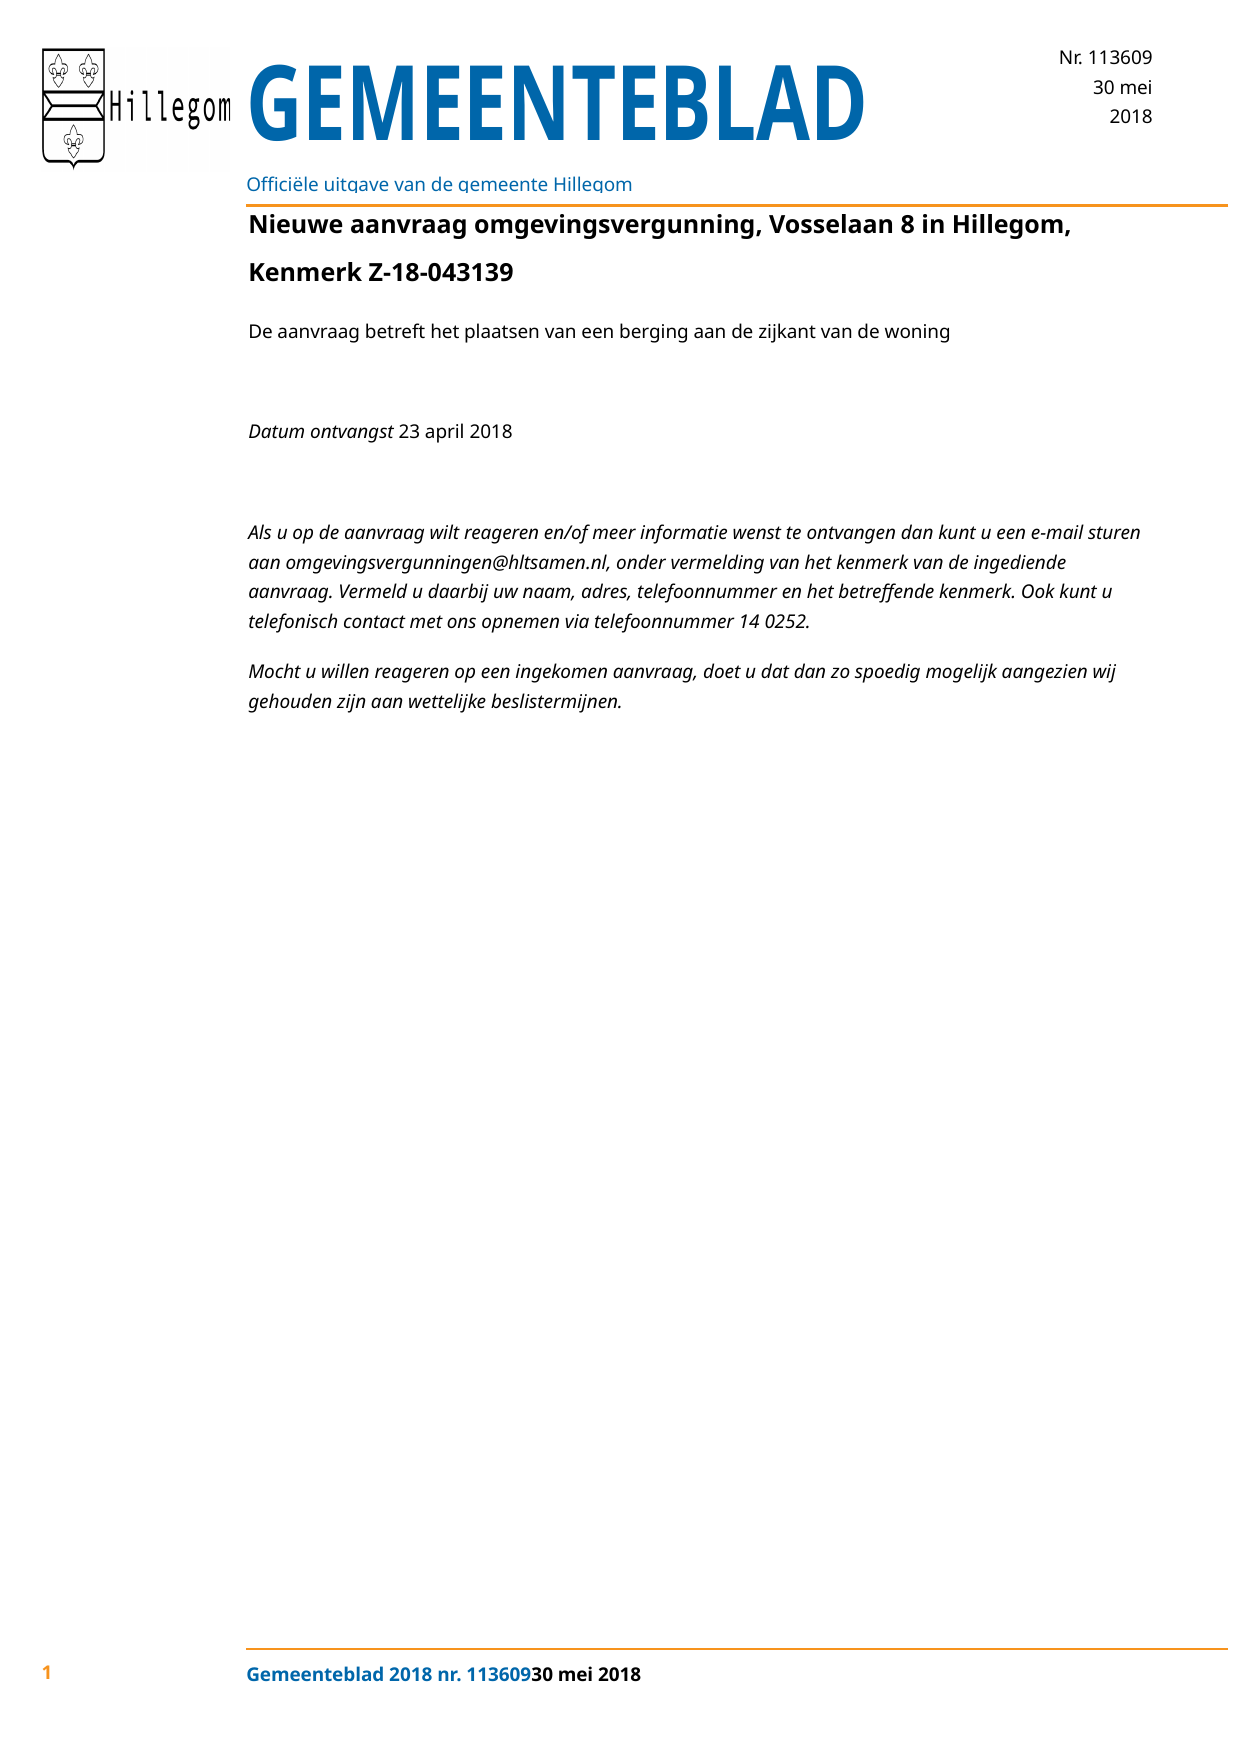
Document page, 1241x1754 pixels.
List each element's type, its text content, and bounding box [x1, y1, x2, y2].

text Nieuwe aanvraag omgevingsvergunning, Vosselaan 8 in Hillegom, Kenmerk Z-18-043139 [248, 207, 1152, 288]
text Mocht u willen reageren op een ingekomen aanvraag, doet u dat dan zo spoedig mogelijk aangezien wij gehouden zijn aan wettelijke beslistermijnen. [248, 659, 1152, 714]
text Datum ontvangst 23 april 2018 [248, 419, 1152, 444]
text Als u op de aanvraag wilt reageren en/of meer informatie wenst te ontvangen dan kunt u een e-mail sturen aan omgevingsvergunningen@hltsamen.nl, onder vermelding van het kenmerk van de ingediende aanvraag. Vermeld u daarbij uw naam, adres, telefoonnummer en het betreffende kenmerk. Ook kunt u telefonisch contact met ons opnemen via telefoonnummer 14 0252. [248, 519, 1152, 634]
picture [41, 47, 231, 172]
text De aanvraag betreft het plaatsen van een berging aan de zijkant van de woning [248, 318, 1152, 344]
